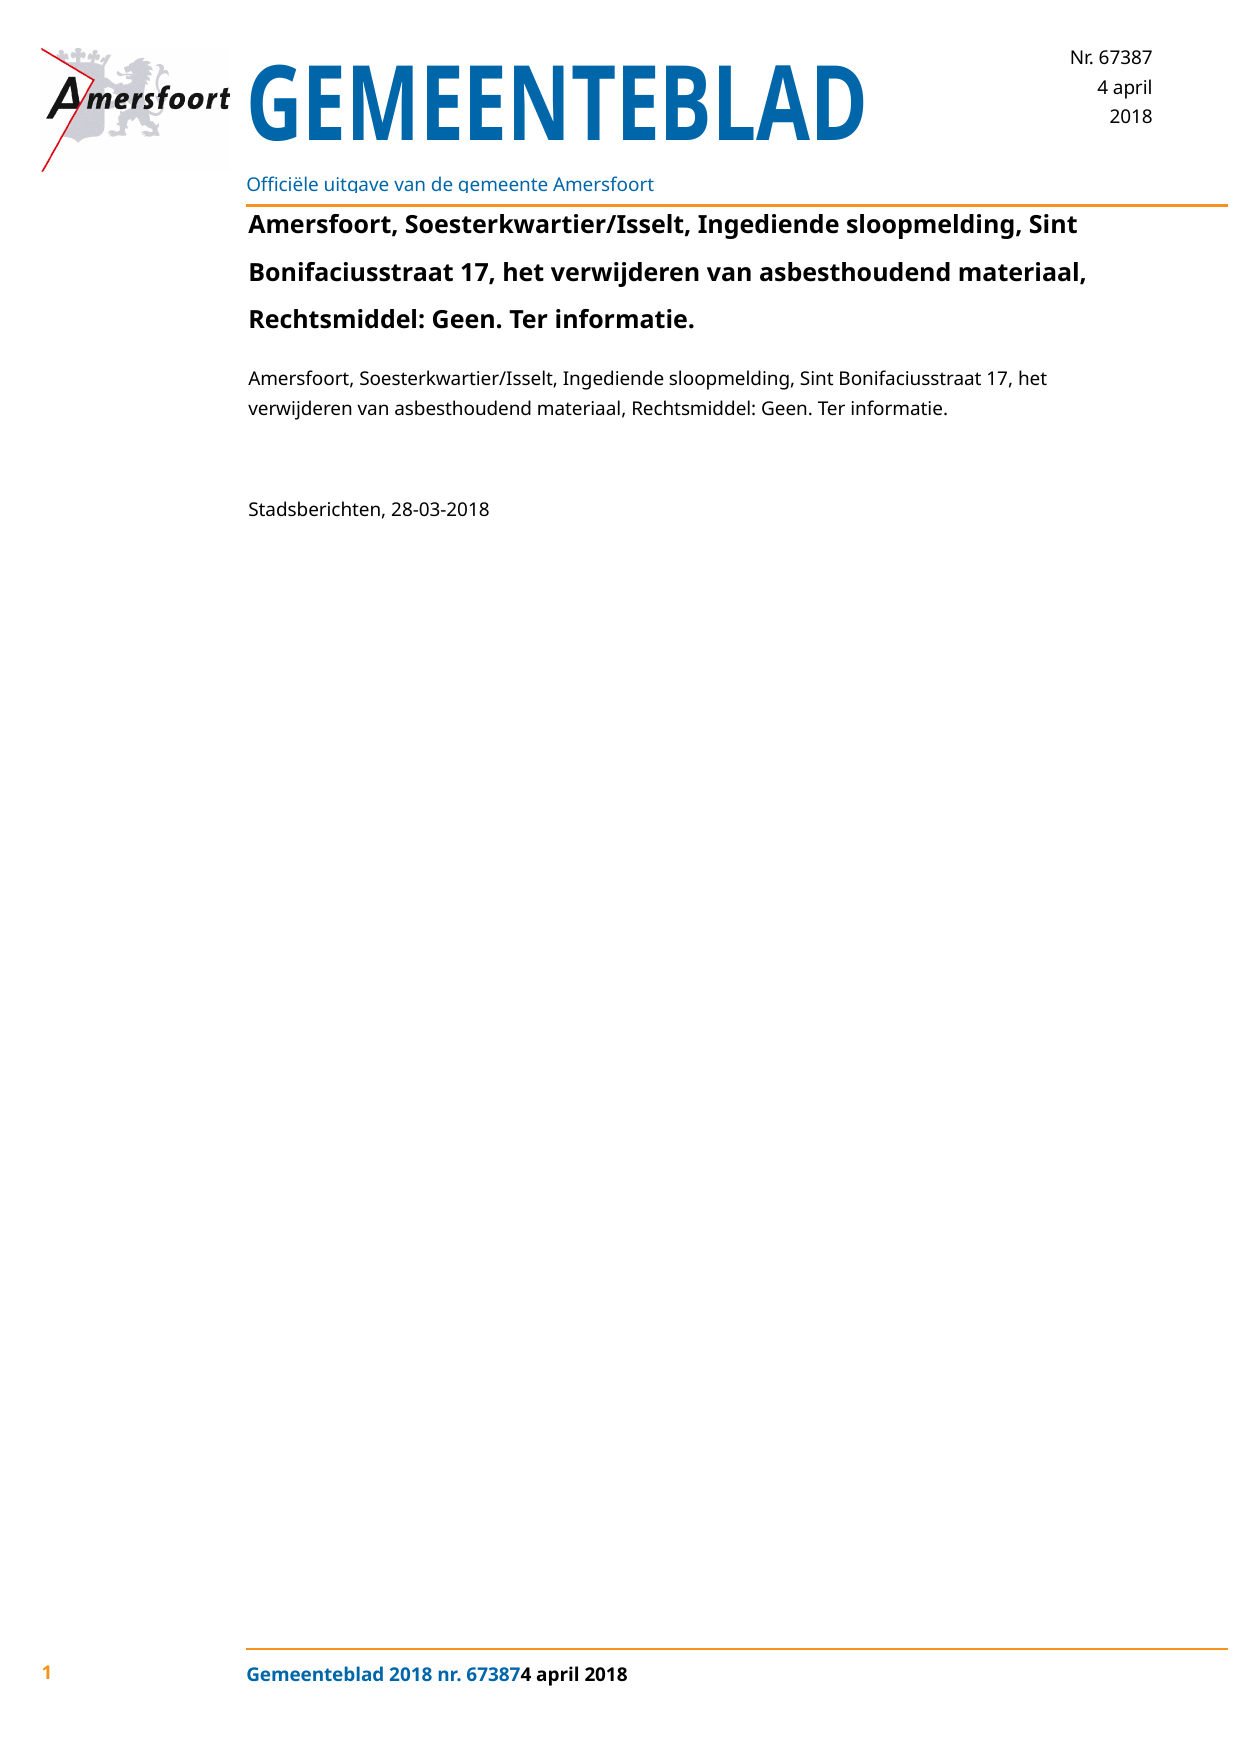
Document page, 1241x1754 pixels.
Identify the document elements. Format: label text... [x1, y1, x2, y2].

text Amersfoort, Soesterkwartier/Isselt, Ingediende sloopmelding, Sint Bonifaciusstraat 17, het verwijderen van asbesthoudend materiaal, Rechtsmiddel: Geen. Ter informatie. [248, 207, 1152, 336]
text Stadsberichten, 28-03-2018 [248, 496, 1152, 522]
picture [41, 47, 231, 172]
text Amersfoort, Soesterkwartier/Isselt, Ingediende sloopmelding, Sint Bonifaciusstraat 17, het verwijderen van asbesthoudend materiaal, Rechtsmiddel: Geen. Ter informatie. [248, 366, 1152, 421]
